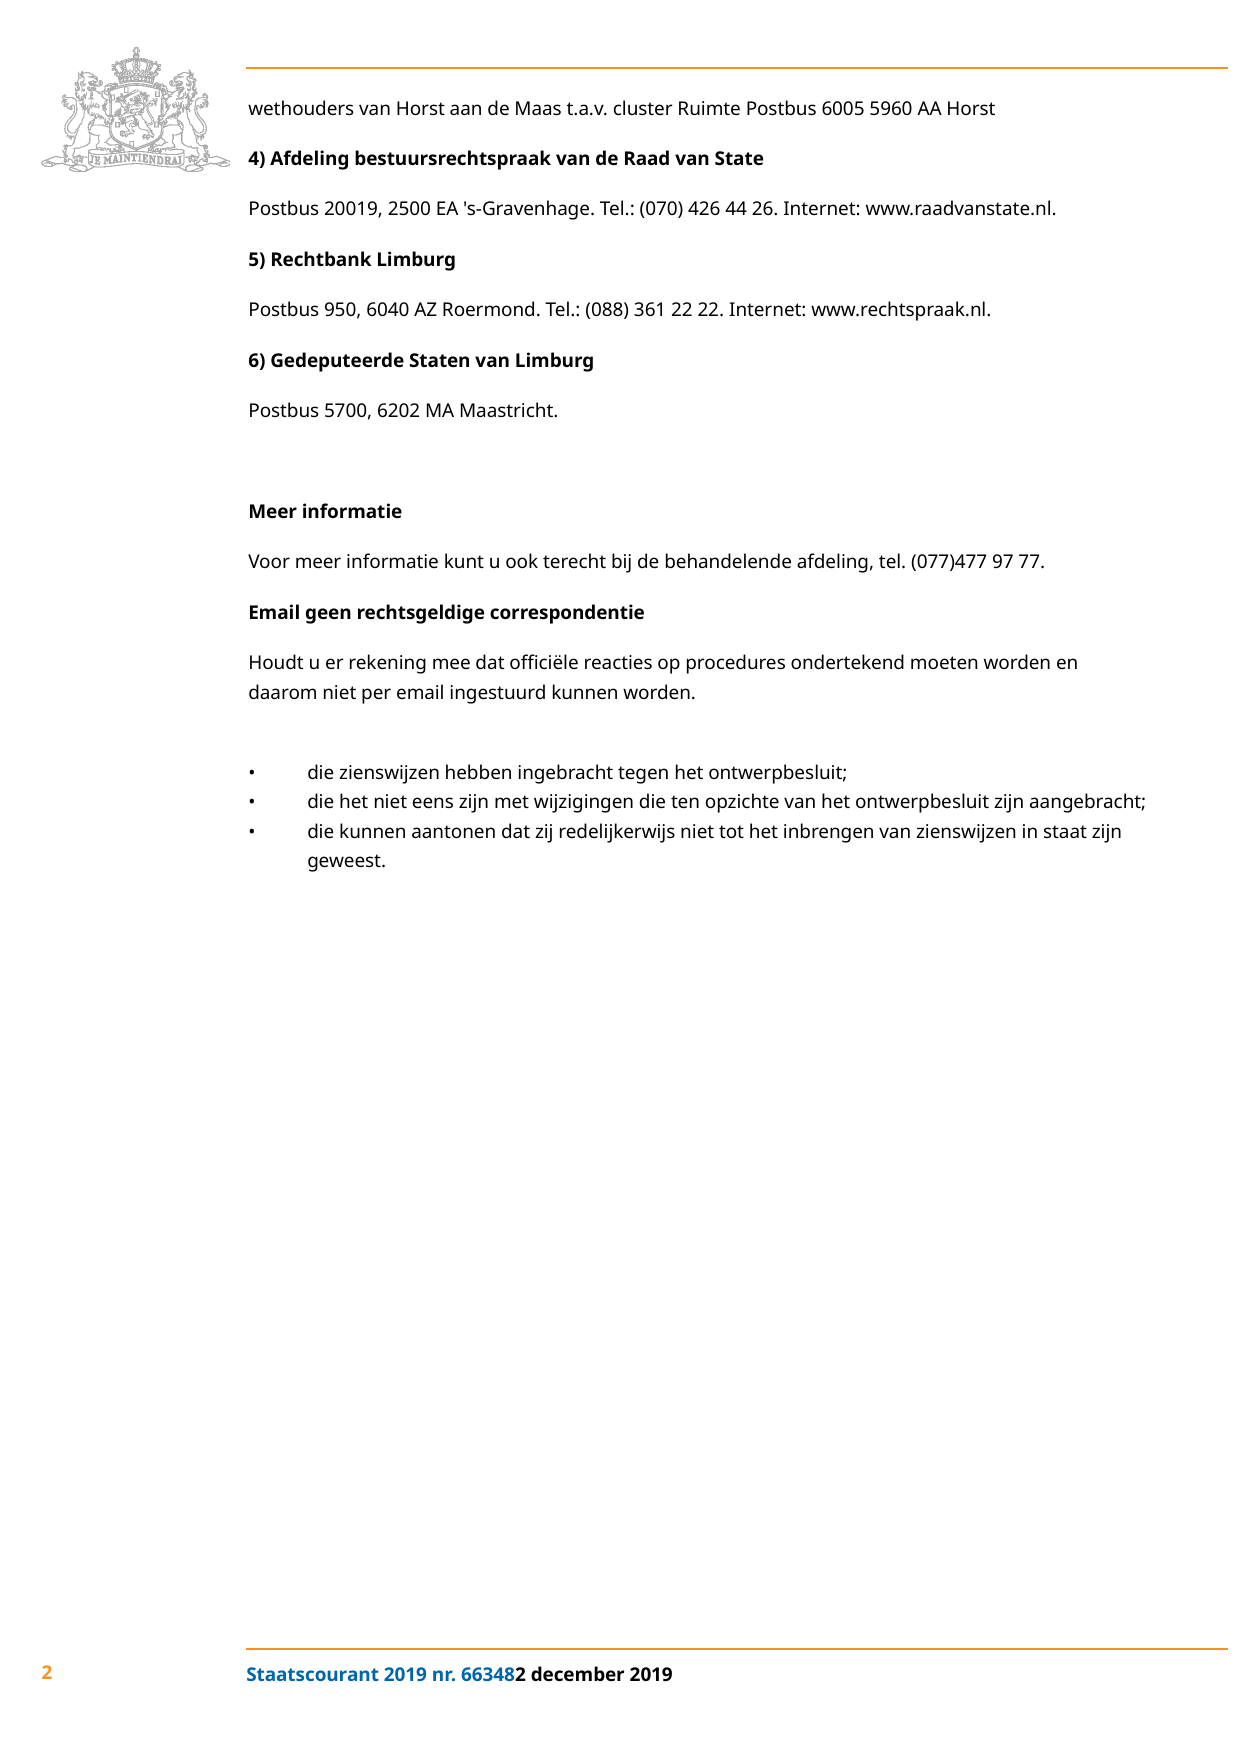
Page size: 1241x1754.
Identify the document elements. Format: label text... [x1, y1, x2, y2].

text Meer informatie [248, 498, 1152, 524]
picture [41, 47, 231, 172]
list die zienswijzen hebben ingebracht tegen het ontwerpbesluit; [248, 759, 1152, 785]
text Postbus 20019, 2500 EA 's-Gravenhage. Tel.: (070) 426 44 26. Internet: www.raadvanstate.nl. [248, 196, 1152, 221]
text wethouders van Horst aan de Maas t.a.v. cluster Ruimte Postbus 6005 5960 AA Horst [248, 95, 1152, 121]
text Houdt u er rekening mee dat officiële reacties op procedures ondertekend moeten worden en daarom niet per email ingestuurd kunnen worden. [248, 649, 1152, 705]
text Voor meer informatie kunt u ook terecht bij de behandelende afdeling, tel. (077)477 97 77. [248, 548, 1152, 574]
text 6) Gedeputeerde Staten van Limburg [248, 347, 1152, 373]
text 5) Rechtbank Limburg [248, 246, 1152, 272]
text 4) Afdeling bestuursrechtspraak van de Raad van State [248, 145, 1152, 171]
list die kunnen aantonen dat zij redelijkerwijs niet tot het inbrengen van zienswijzen in staat zijn geweest. [248, 818, 1152, 873]
list die het niet eens zijn met wijzigingen die ten opzichte van het ontwerpbesluit zijn aangebracht; [248, 788, 1152, 814]
text Email geen rechtsgeldige correspondentie [248, 599, 1152, 625]
text Postbus 950, 6040 AZ Roermond. Tel.: (088) 361 22 22. Internet: www.rechtspraak.nl. [248, 296, 1152, 322]
text Postbus 5700, 6202 MA Maastricht. [248, 397, 1152, 423]
